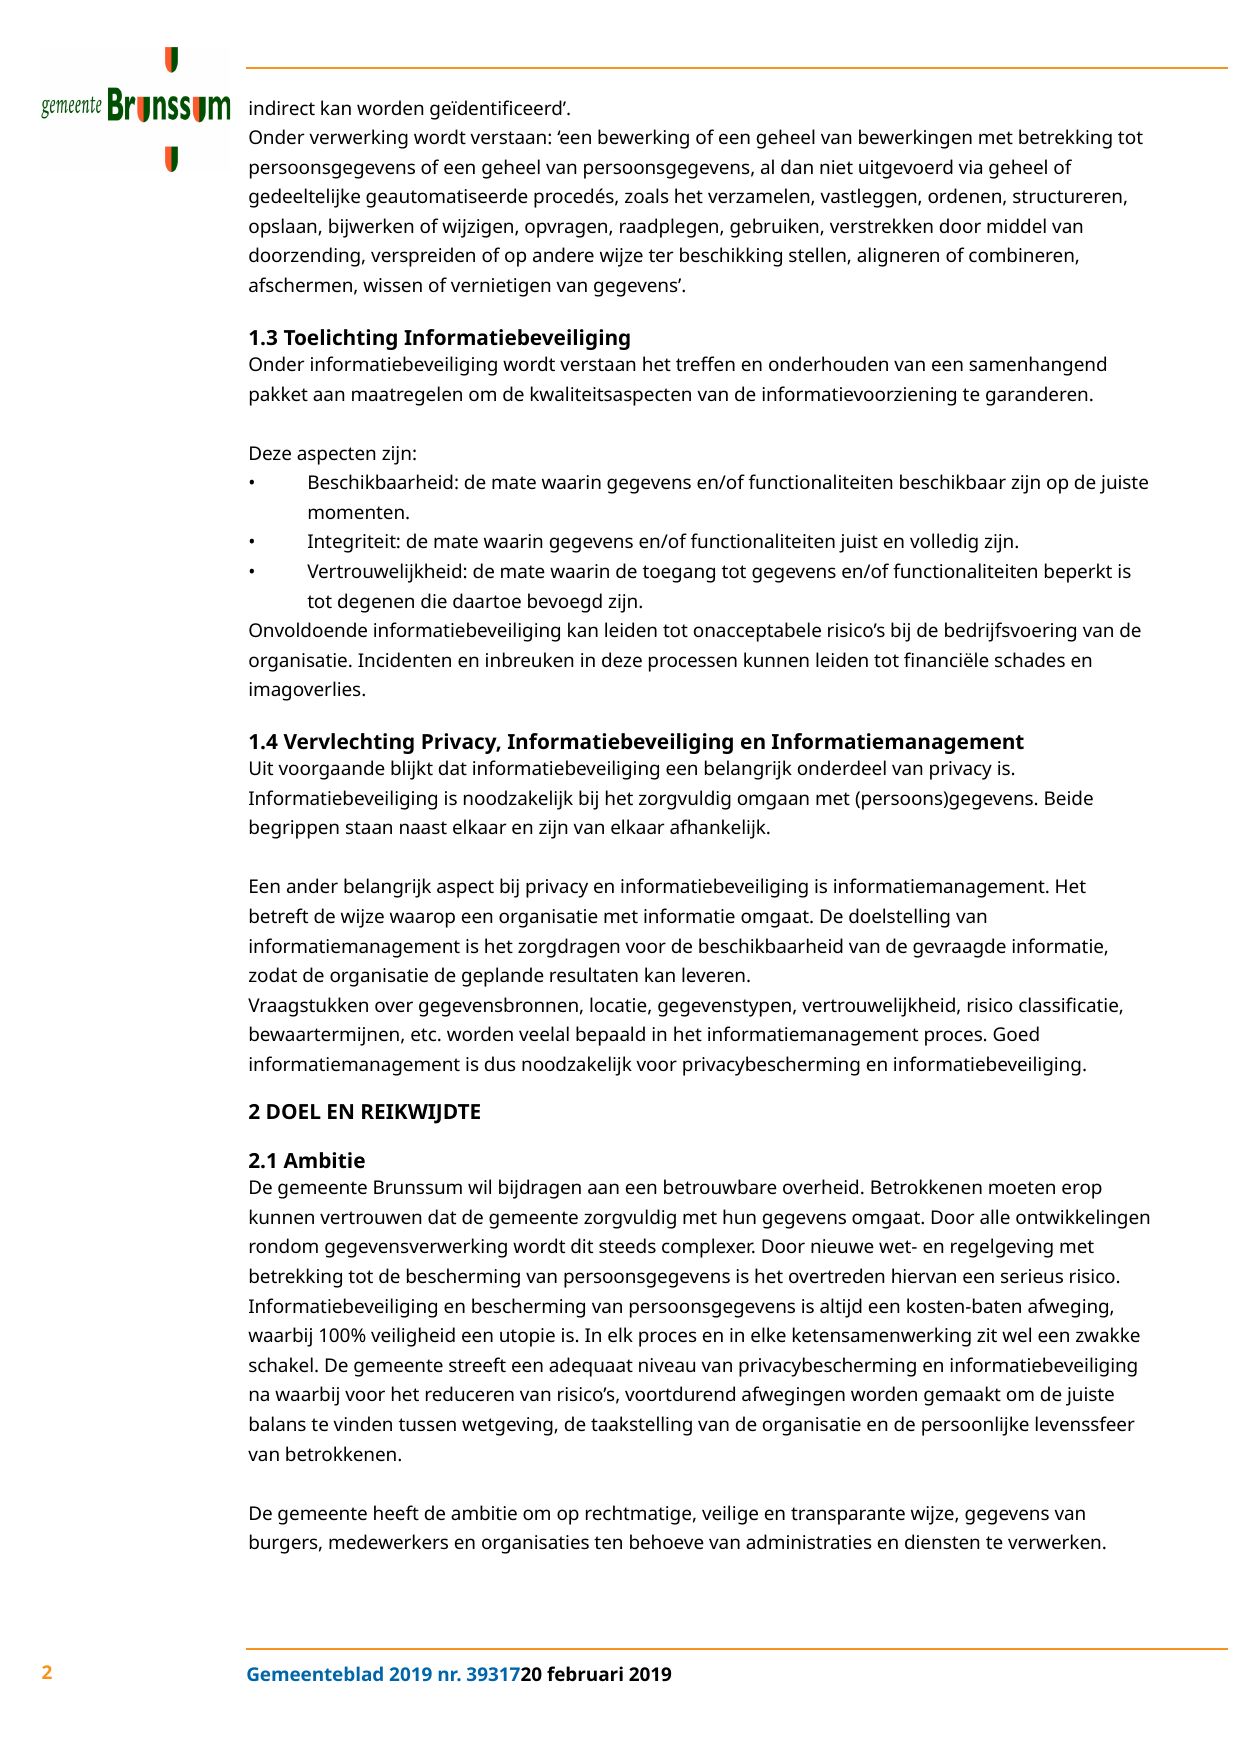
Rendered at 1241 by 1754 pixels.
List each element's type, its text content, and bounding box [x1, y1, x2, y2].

text De gemeente heeft de ambitie om op rechtmatige, veilige en transparante wijze, gegevens van burgers, medewerkers en organisaties ten behoeve van administraties en diensten te verwerken. [248, 1500, 1152, 1555]
list Integriteit: de mate waarin gegevens en/of functionaliteiten juist en volledig zijn. [248, 529, 1152, 554]
text 2 DOEL EN REIKWIJDTE [248, 1097, 1152, 1125]
text Onder informatiebeveiliging wordt verstaan het treffen en onderhouden van een samenhangend pakket aan maatregelen om de kwaliteitsaspecten van de informatievoorziening te garanderen. [248, 351, 1152, 406]
text 1.3 Toelichting Informatiebeveiliging [248, 323, 1152, 351]
text Vraagstukken over gegevensbronnen, locatie, gegevenstypen, vertrouwelijkheid, risico classificatie, bewaartermijnen, etc. worden veelal bepaald in het informatiemanagement proces. Goed informatiemanagement is dus noodzakelijk voor privacybescherming en informatiebeveiliging. [248, 992, 1152, 1077]
text Deze aspecten zijn: [248, 440, 1152, 466]
text 2.1 Ambitie [248, 1146, 1152, 1174]
list Beschikbaarheid: de mate waarin gegevens en/of functionaliteiten beschikbaar zijn op de juiste momenten. [248, 469, 1152, 525]
text Uit voorgaande blijkt dat informatiebeveiliging een belangrijk onderdeel van privacy is. Informatiebeveiliging is noodzakelijk bij het zorgvuldig omgaan met (persoons)gegevens. Beide begrippen staan naast elkaar en zijn van elkaar afhankelijk. [248, 755, 1152, 840]
text De gemeente Brunssum wil bijdragen aan een betrouwbare overheid. Betrokkenen moeten erop kunnen vertrouwen dat de gemeente zorgvuldig met hun gegevens omgaat. Door alle ontwikkelingen rondom gegevensverwerking wordt dit steeds complexer. Door nieuwe wet- en regelgeving met betrekking tot de bescherming van persoonsgegevens is het overtreden hiervan een serieus risico. Informatiebeveiliging en bescherming van persoonsgegevens is altijd een kosten-baten afweging, waarbij 100% veiligheid een utopie is. In elk proces en in elke ketensamenwerking zit wel een zwakke schakel. De gemeente streeft een adequaat niveau van privacybescherming en informatiebeveiliging na waarbij voor het reduceren van risico’s, voortdurend afwegingen worden gemaakt om de juiste balans te vinden tussen wetgeving, de taakstelling van de organisatie en de persoonlijke levenssfeer van betrokkenen. [248, 1174, 1152, 1467]
text Onder verwerking wordt verstaan: ‘een bewerking of een geheel van bewerkingen met betrekking tot persoonsgegevens of een geheel van persoonsgegevens, al dan niet uitgevoerd via geheel of gedeeltelijke geautomatiseerde procedés, zoals het verzamelen, vastleggen, ordenen, structureren, opslaan, bijwerken of wijzigen, opvragen, raadplegen, gebruiken, verstrekken door middel van doorzending, verspreiden of op andere wijze ter beschikking stellen, aligneren of combineren, afschermen, wissen of vernietigen van gegevens’. [248, 124, 1152, 298]
text indirect kan worden geïdentificeerd’. [248, 95, 1152, 121]
text Onvoldoende informatiebeveiliging kan leiden tot onacceptabele risico’s bij de bedrijfsvoering van de organisatie. Incidenten en inbreuken in deze processen kunnen leiden tot financiële schades en imagoverlies. [248, 617, 1152, 702]
text 1.4 Vervlechting Privacy, Informatiebeveiliging en Informatiemanagement [248, 727, 1152, 755]
text Een ander belangrijk aspect bij privacy en informatiebeveiliging is informatiemanagement. Het betreft de wijze waarop een organisatie met informatie omgaat. De doelstelling van informatiemanagement is het zorgdragen voor de beschikbaarheid van de gevraagde informatie, zodat de organisatie de geplande resultaten kan leveren. [248, 874, 1152, 988]
picture [41, 47, 231, 172]
list Vertrouwelijkheid: de mate waarin de toegang tot gegevens en/of functionaliteiten beperkt is tot degenen die daartoe bevoegd zijn. [248, 558, 1152, 613]
